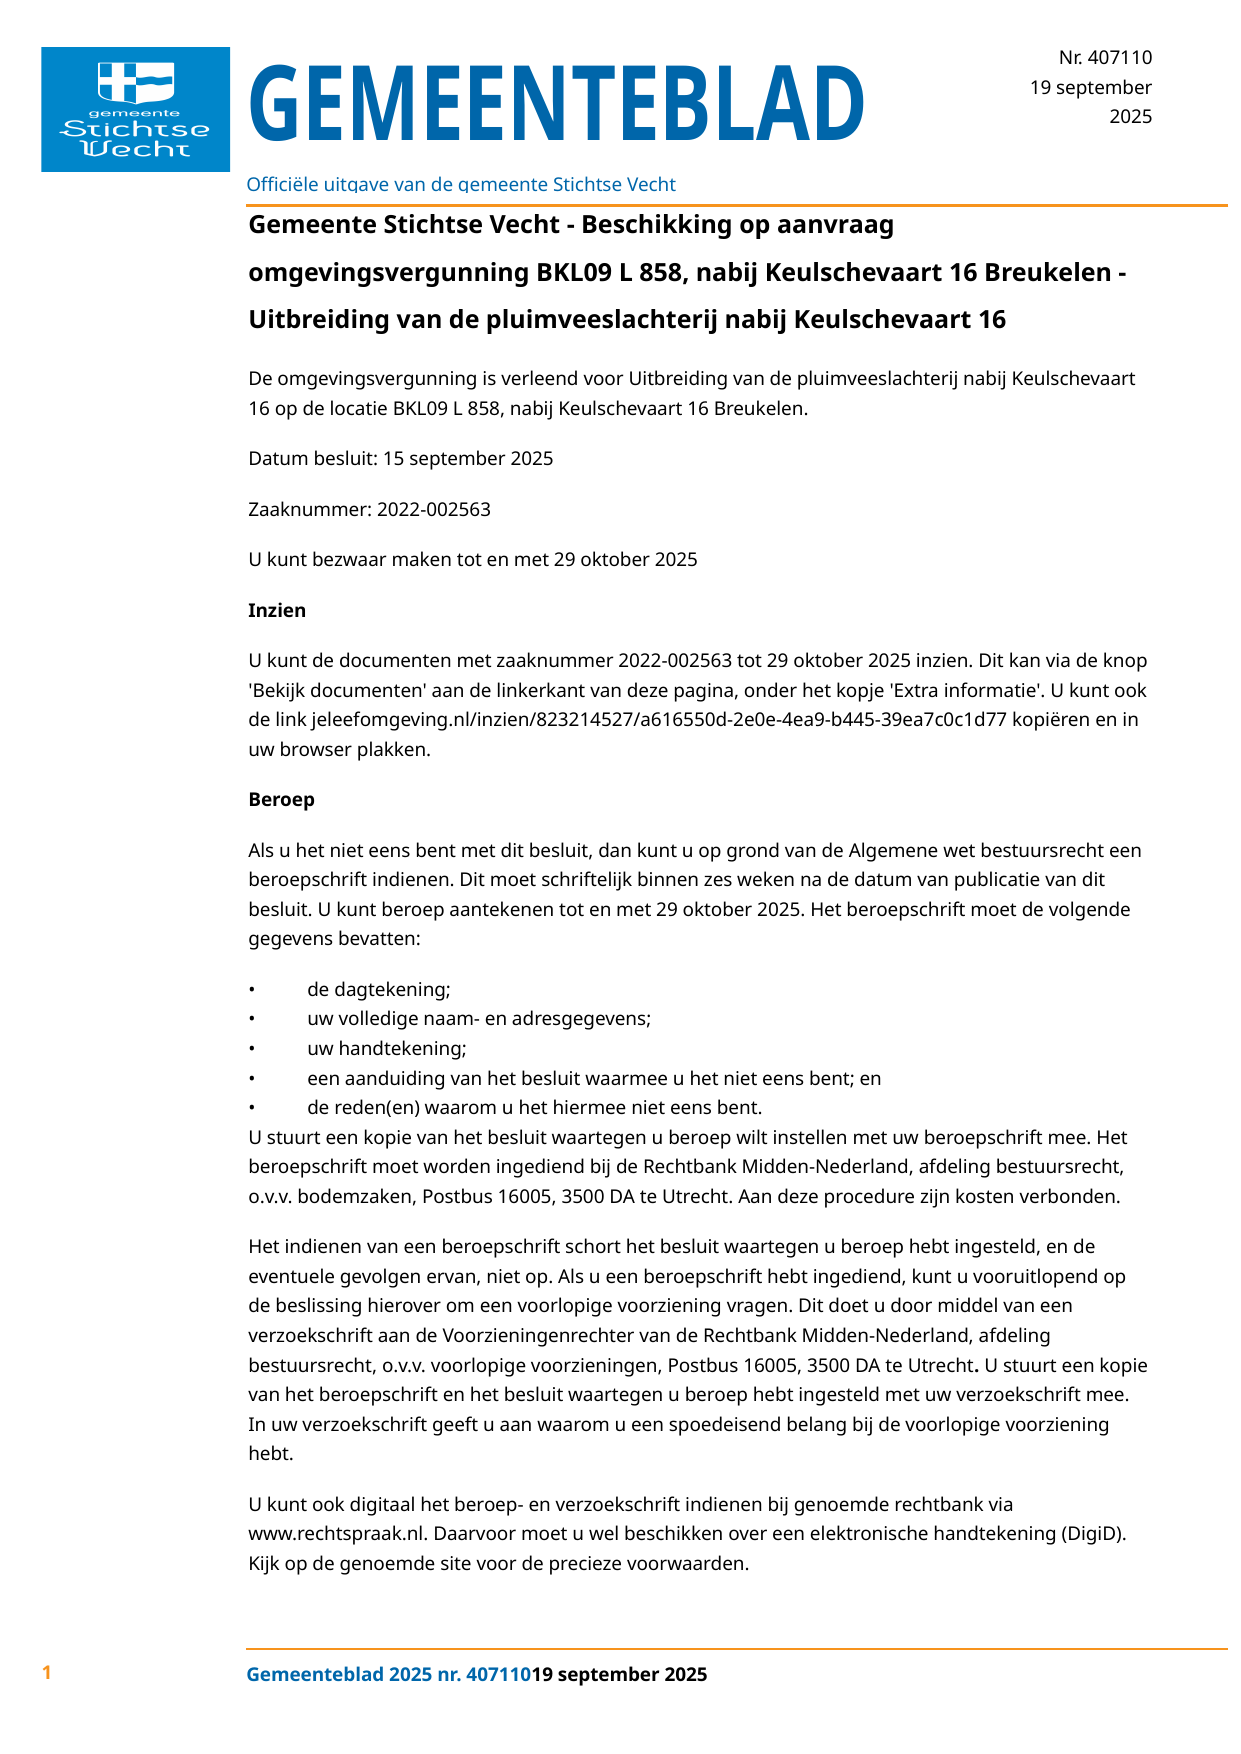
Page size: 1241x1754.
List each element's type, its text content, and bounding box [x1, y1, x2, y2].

text Beroep [248, 786, 1152, 812]
text U stuurt een kopie van het besluit waartegen u beroep wilt instellen met uw beroepschrift mee. Het beroepschrift moet worden ingediend bij de Rechtbank Midden-Nederland, afdeling bestuursrecht, o.v.v. bodemzaken, Postbus 16005, 3500 DA te Utrecht. Aan deze procedure zijn kosten verbonden. [248, 1124, 1152, 1209]
list uw volledige naam- en adresgegevens; [248, 1006, 1152, 1031]
list de reden(en) waarom u het hiermee niet eens bent. [248, 1094, 1152, 1120]
text Als u het niet eens bent met dit besluit, dan kunt u op grond van de Algemene wet bestuursrecht een beroepschrift indienen. Dit moet schriftelijk binnen zes weken na de datum van publicatie van dit besluit. U kunt beroep aantekenen tot en met 29 oktober 2025. Het beroepschrift moet de volgende gegevens bevatten: [248, 837, 1152, 951]
text Inzien [248, 597, 1152, 622]
text Het indienen van een beroepschrift schort het besluit waartegen u beroep hebt ingesteld, en de eventuele gevolgen ervan, niet op. Als u een beroepschrift hebt ingediend, kunt u vooruitlopend op de beslissing hierover om een voorlopige voorziening vragen. Dit doet u door middel van een verzoekschrift aan de Voorzieningenrechter van de Rechtbank Midden-Nederland, afdeling bestuursrecht, o.v.v. voorlopige voorzieningen, Postbus 16005, 3500 DA te Utrecht. U stuurt een kopie van het beroepschrift en het besluit waartegen u beroep hebt ingesteld met uw verzoekschrift mee. In uw verzoekschrift geeft u aan waarom u een spoedeisend belang bij de voorlopige voorziening hebt. [248, 1233, 1152, 1466]
text Datum besluit: 15 september 2025 [248, 446, 1152, 471]
text U kunt ook digitaal het beroep- en verzoekschrift indienen bij genoemde rechtbank via www.rechtspraak.nl. Daarvoor moet u wel beschikken over een elektronische handtekening (DigiD). Kijk op de genoemde site voor de precieze voorwaarden. [248, 1491, 1152, 1576]
picture [137, 63, 174, 103]
list uw handtekening; [248, 1035, 1152, 1061]
text Gemeente Stichtse Vecht - Beschikking op aanvraag omgevingsvergunning BKL09 L 858, nabij Keulschevaart 16 Breukelen - Uitbreiding van de pluimveeslachterij nabij Keulschevaart 16 [248, 207, 1152, 336]
list de dagtekening; [248, 976, 1152, 1002]
picture [99, 63, 135, 101]
list een aanduiding van het besluit waarmee u het niet eens bent; en [248, 1065, 1152, 1090]
text De omgevingsvergunning is verleend voor Uitbreiding van de pluimveeslachterij nabij Keulschevaart 16 op de locatie BKL09 L 858, nabij Keulschevaart 16 Breukelen. [248, 366, 1152, 421]
text U kunt de documenten met zaaknummer 2022-002563 tot 29 oktober 2025 inzien. Dit kan via de knop 'Bekijk documenten' aan de linkerkant van deze pagina, onder het kopje 'Extra informatie'. U kunt ook de link jeleefomgeving.nl/inzien/823214527/a616550d-2e0e-4ea9-b445-39ea7c0c1d77 kopiëren en in uw browser plakken. [248, 647, 1152, 762]
text U kunt bezwaar maken tot en met 29 oktober 2025 [248, 546, 1152, 572]
text Zaaknummer: 2022-002563 [248, 496, 1152, 522]
